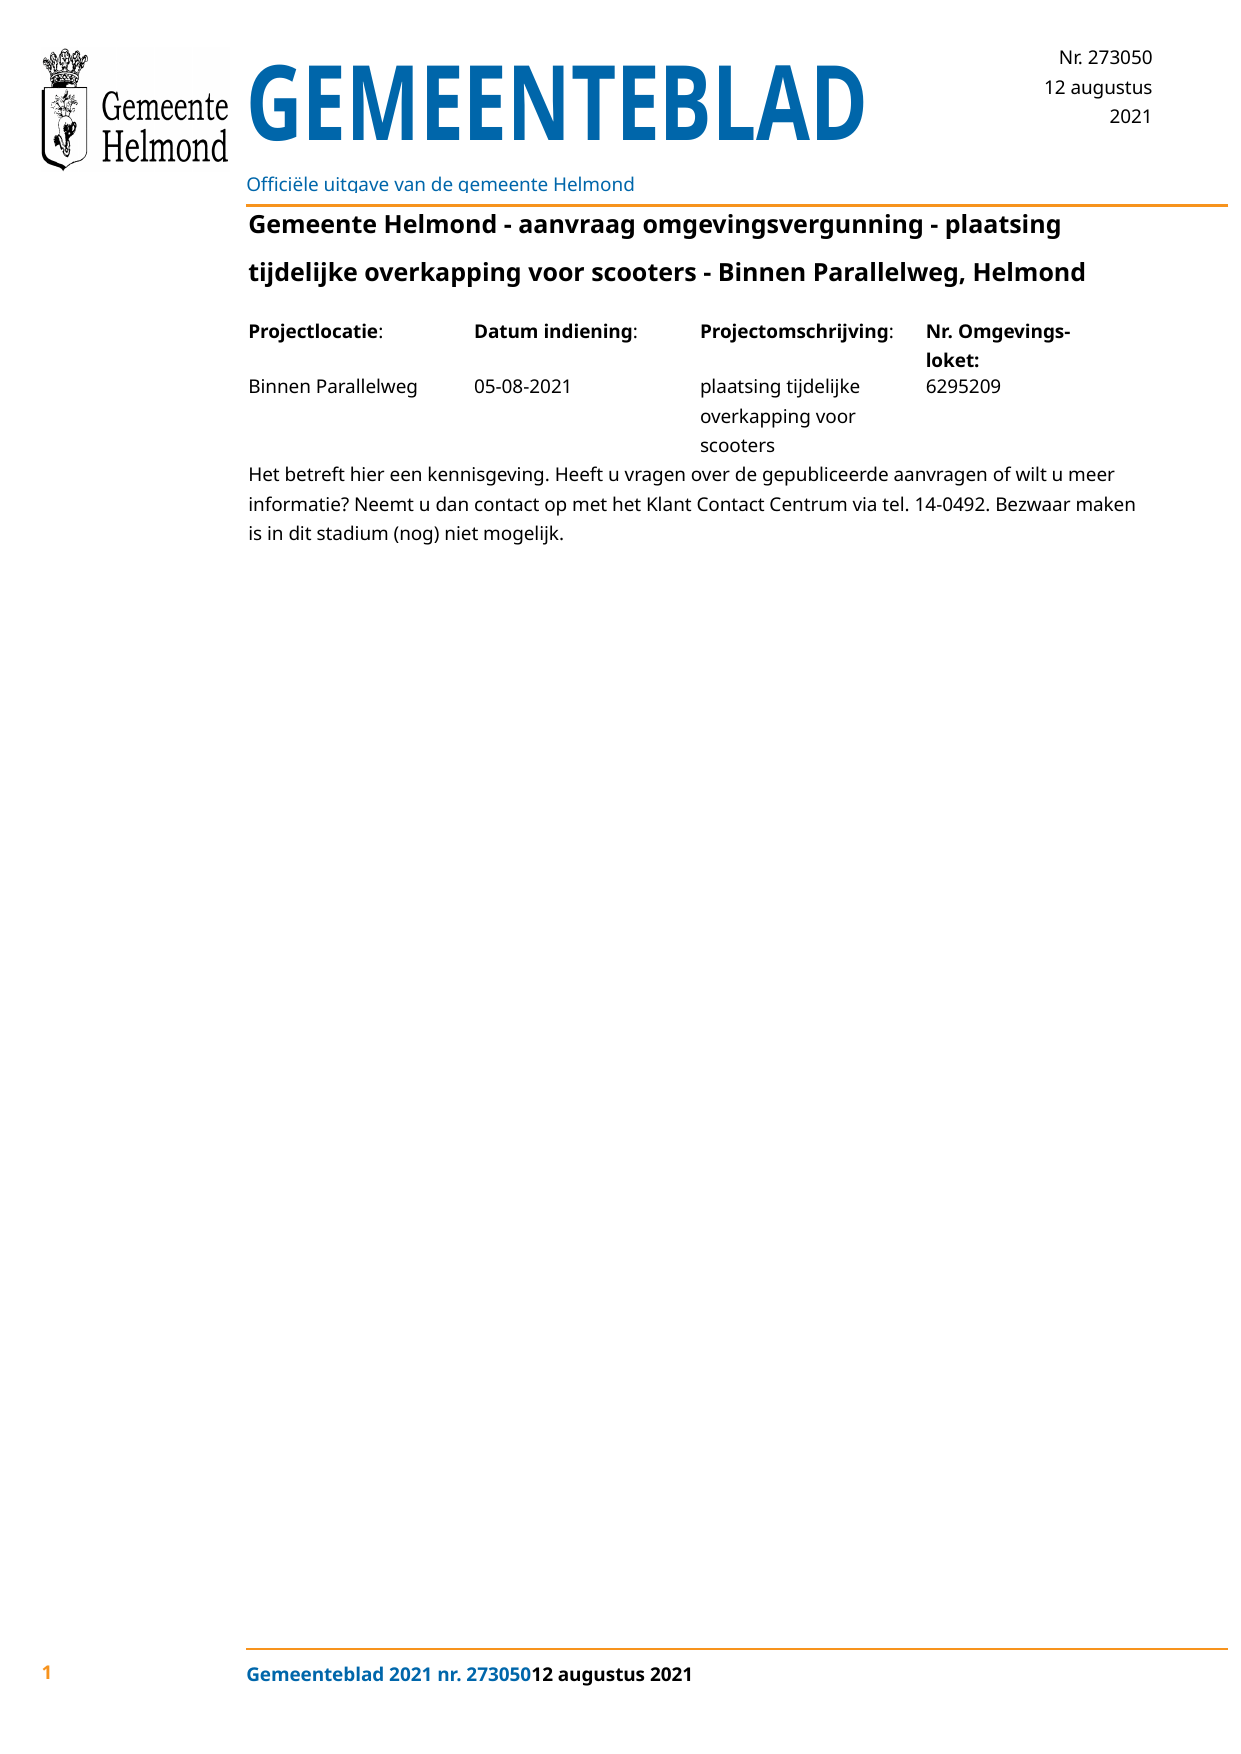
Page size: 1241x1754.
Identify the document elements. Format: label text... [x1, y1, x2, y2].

table_header Datum indiening: [474, 318, 700, 373]
table_cell plaatsing tijdelijke overkapping voor scooters [700, 373, 926, 458]
text Gemeente Helmond - aanvraag omgevingsvergunning - plaatsing tijdelijke overkapping voor scooters - Binnen Parallelweg, Helmond [248, 207, 1152, 288]
text Het betreft hier een kennisgeving. Heeft u vragen over de gepubliceerde aanvragen of wilt u meer informatie? Neemt u dan contact op met het Klant Contact Centrum via tel. 14-0492. Bezwaar maken is in dit stadium (nog) niet mogelijk. [248, 461, 1152, 546]
table_cell 05-08-2021 [474, 373, 700, 458]
table_header Projectlocatie: [248, 318, 474, 373]
table_cell 6295209 [926, 373, 1152, 458]
table_header Nr. Omgevings- loket: [926, 318, 1152, 373]
picture [41, 47, 231, 172]
table_cell Binnen Parallelweg [248, 373, 474, 458]
table_header Projectomschrijving: [700, 318, 926, 373]
